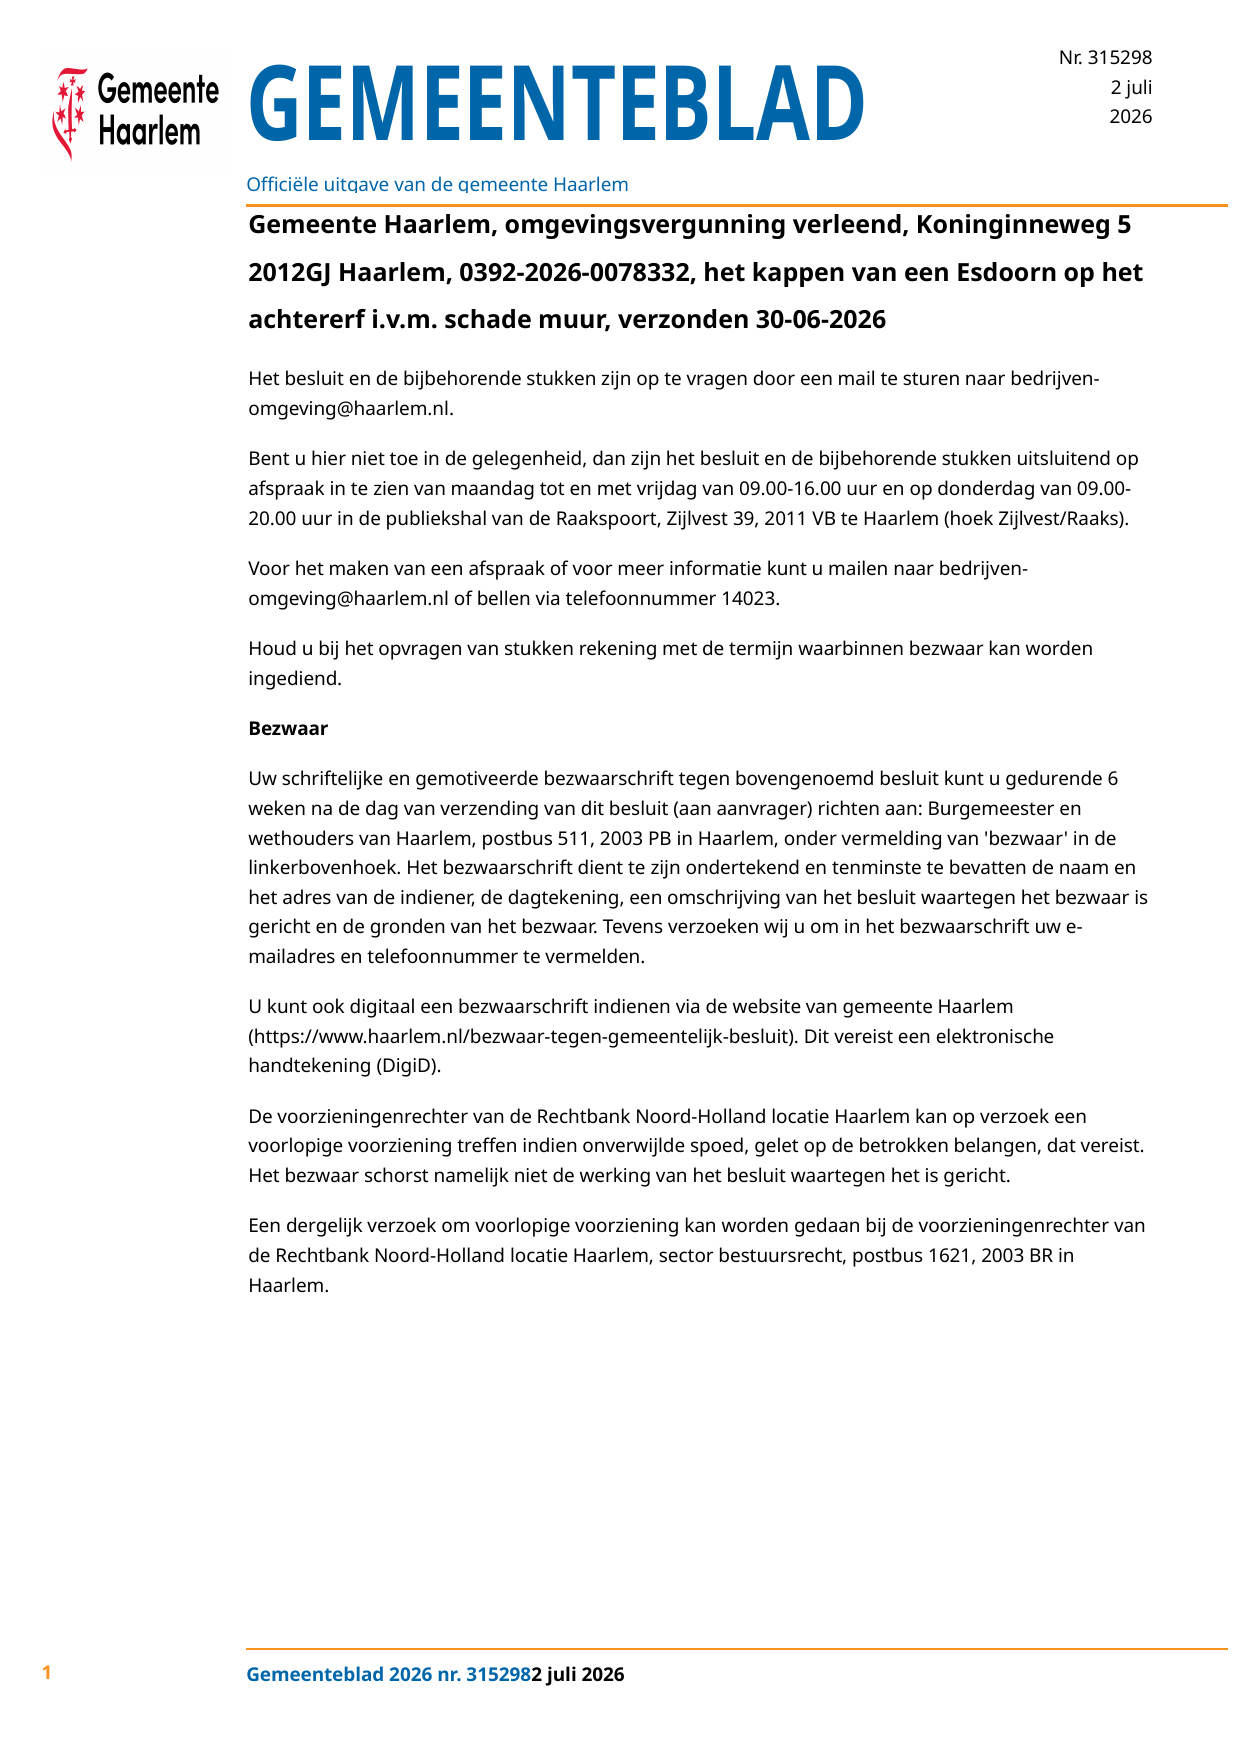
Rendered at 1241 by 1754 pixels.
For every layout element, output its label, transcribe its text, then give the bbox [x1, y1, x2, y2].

picture [41, 47, 231, 172]
text Voor het maken van een afspraak of voor meer informatie kunt u mailen naar bedrijven-omgeving@haarlem.nl of bellen via telefoonnummer 14023. [248, 555, 1152, 610]
text Het besluit en de bijbehorende stukken zijn op te vragen door een mail te sturen naar bedrijven-omgeving@haarlem.nl. [248, 366, 1152, 421]
text Een dergelijk verzoek om voorlopige voorziening kan worden gedaan bij de voorzieningenrechter van de Rechtbank Noord-Holland locatie Haarlem, sector bestuursrecht, postbus 1621, 2003 BR in Haarlem. [248, 1213, 1152, 1297]
text Gemeente Haarlem, omgevingsvergunning verleend, Koninginneweg 5 2012GJ Haarlem, 0392-2026-0078332, het kappen van een Esdoorn op het achtererf i.v.m. schade muur, verzonden 30-06-2026 [248, 207, 1152, 336]
text Bent u hier niet toe in de gelegenheid, dan zijn het besluit en de bijbehorende stukken uitsluitend op afspraak in te zien van maandag tot en met vrijdag van 09.00-16.00 uur en op donderdag van 09.00-20.00 uur in de publiekshal van de Raakspoort, Zijlvest 39, 2011 VB te Haarlem (hoek Zijlvest/Raaks). [248, 446, 1152, 530]
text Uw schriftelijke en gemotiveerde bezwaarschrift tegen bovengenoemd besluit kunt u gedurende 6 weken na de dag van verzending van dit besluit (aan aanvrager) richten aan: Burgemeester en wethouders van Haarlem, postbus 511, 2003 PB in Haarlem, onder vermelding van 'bezwaar' in de linkerbovenhoek. Het bezwaarschrift dient te zijn ondertekend en tenminste te bevatten de naam en het adres van de indiener, de dagtekening, een omschrijving van het besluit waartegen het bezwaar is gericht en de gronden van het bezwaar. Tevens verzoeken wij u om in het bezwaarschrift uw e-mailadres en telefoonnummer te vermelden. [248, 766, 1152, 969]
text U kunt ook digitaal een bezwaarschrift indienen via de website van gemeente Haarlem (https://www.haarlem.nl/bezwaar-tegen-gemeentelijk-besluit). Dit vereist een elektronische handtekening (DigiD). [248, 993, 1152, 1078]
text Bezwaar [248, 715, 1152, 741]
text De voorzieningenrechter van de Rechtbank Noord-Holland locatie Haarlem kan op verzoek een voorlopige voorziening treffen indien onverwijlde spoed, gelet op de betrokken belangen, dat vereist. Het bezwaar schorst namelijk niet de werking van het besluit waartegen het is gericht. [248, 1103, 1152, 1188]
text Houd u bij het opvragen van stukken rekening met de termijn waarbinnen bezwaar kan worden ingediend. [248, 635, 1152, 690]
